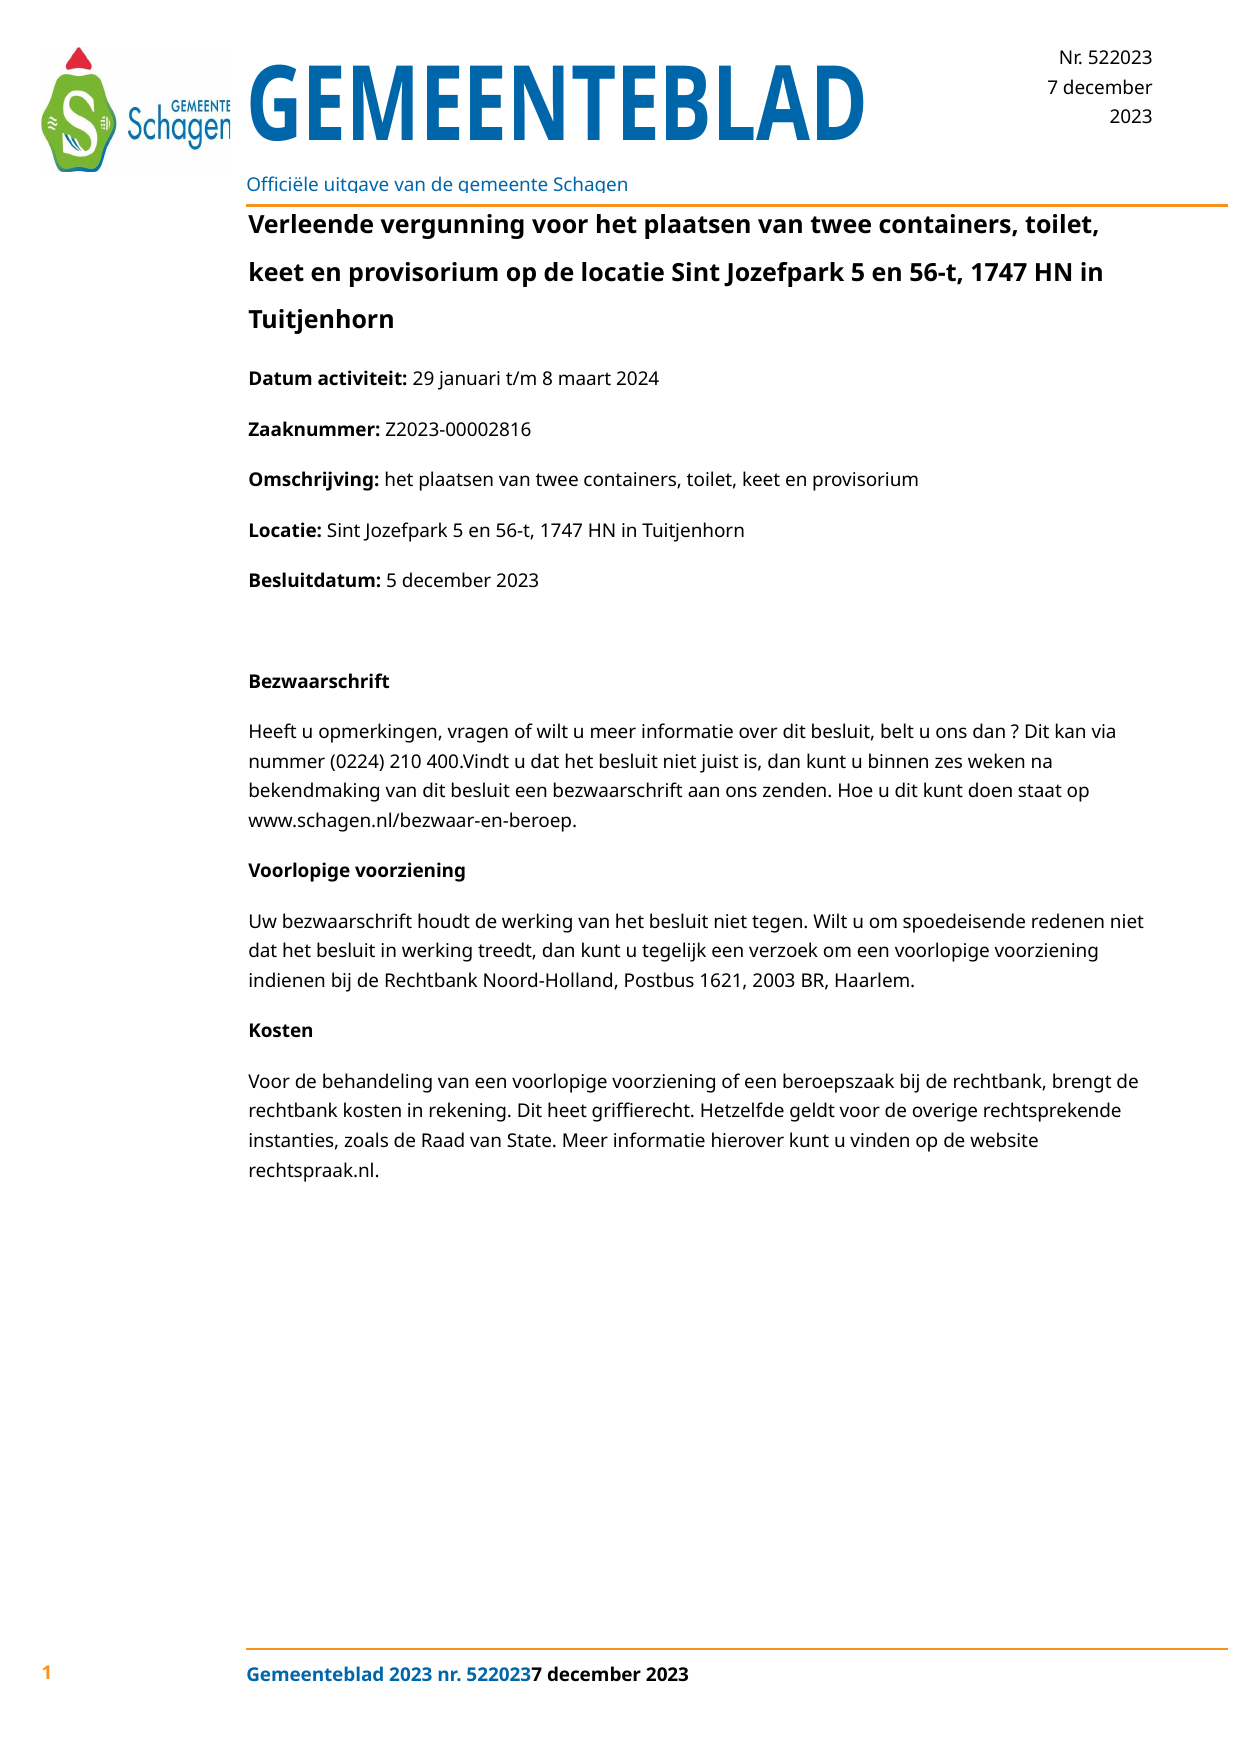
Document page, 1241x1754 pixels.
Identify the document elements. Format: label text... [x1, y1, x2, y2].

text Locatie: Sint Jozefpark 5 en 56-t, 1747 HN in Tuitjenhorn [248, 517, 1152, 542]
picture [41, 47, 231, 172]
text Heeft u opmerkingen, vragen of wilt u meer informatie over dit besluit, belt u ons dan ? Dit kan via nummer (0224) 210 400.Vindt u dat het besluit niet juist is, dan kunt u binnen zes weken na bekendmaking van dit besluit een bezwaarschrift aan ons zenden. Hoe u dit kunt doen staat op www.schagen.nl/bezwaar-en-beroep. [248, 718, 1152, 833]
text Voorlopige voorziening [248, 858, 1152, 883]
text Zaaknummer: Z2023-00002816 [248, 416, 1152, 442]
text Uw bezwaarschrift houdt de werking van het besluit niet tegen. Wilt u om spoedeisende redenen niet dat het besluit in werking treedt, dan kunt u tegelijk een verzoek om een voorlopige voorziening indienen bij de Rechtbank Noord-Holland, Postbus 1621, 2003 BR, Haarlem. [248, 908, 1152, 993]
text Voor de behandeling van een voorlopige voorziening of een beroepszaak bij de rechtbank, brengt de rechtbank kosten in rekening. Dit heet griffierecht. Hetzelfde geldt voor de overige rechtsprekende instanties, zoals de Raad van State. Meer informatie hierover kunt u vinden op de website rechtspraak.nl. [248, 1068, 1152, 1182]
text Datum activiteit: 29 januari t/m 8 maart 2024 [248, 366, 1152, 391]
text Bezwaarschrift [248, 668, 1152, 694]
text Besluitdatum: 5 december 2023 [248, 567, 1152, 593]
text Omschrijving: het plaatsen van twee containers, toilet, keet en provisorium [248, 466, 1152, 492]
text Verleende vergunning voor het plaatsen van twee containers, toilet, keet en provisorium op de locatie Sint Jozefpark 5 en 56-t, 1747 HN in Tuitjenhorn [248, 207, 1152, 336]
text Kosten [248, 1018, 1152, 1043]
